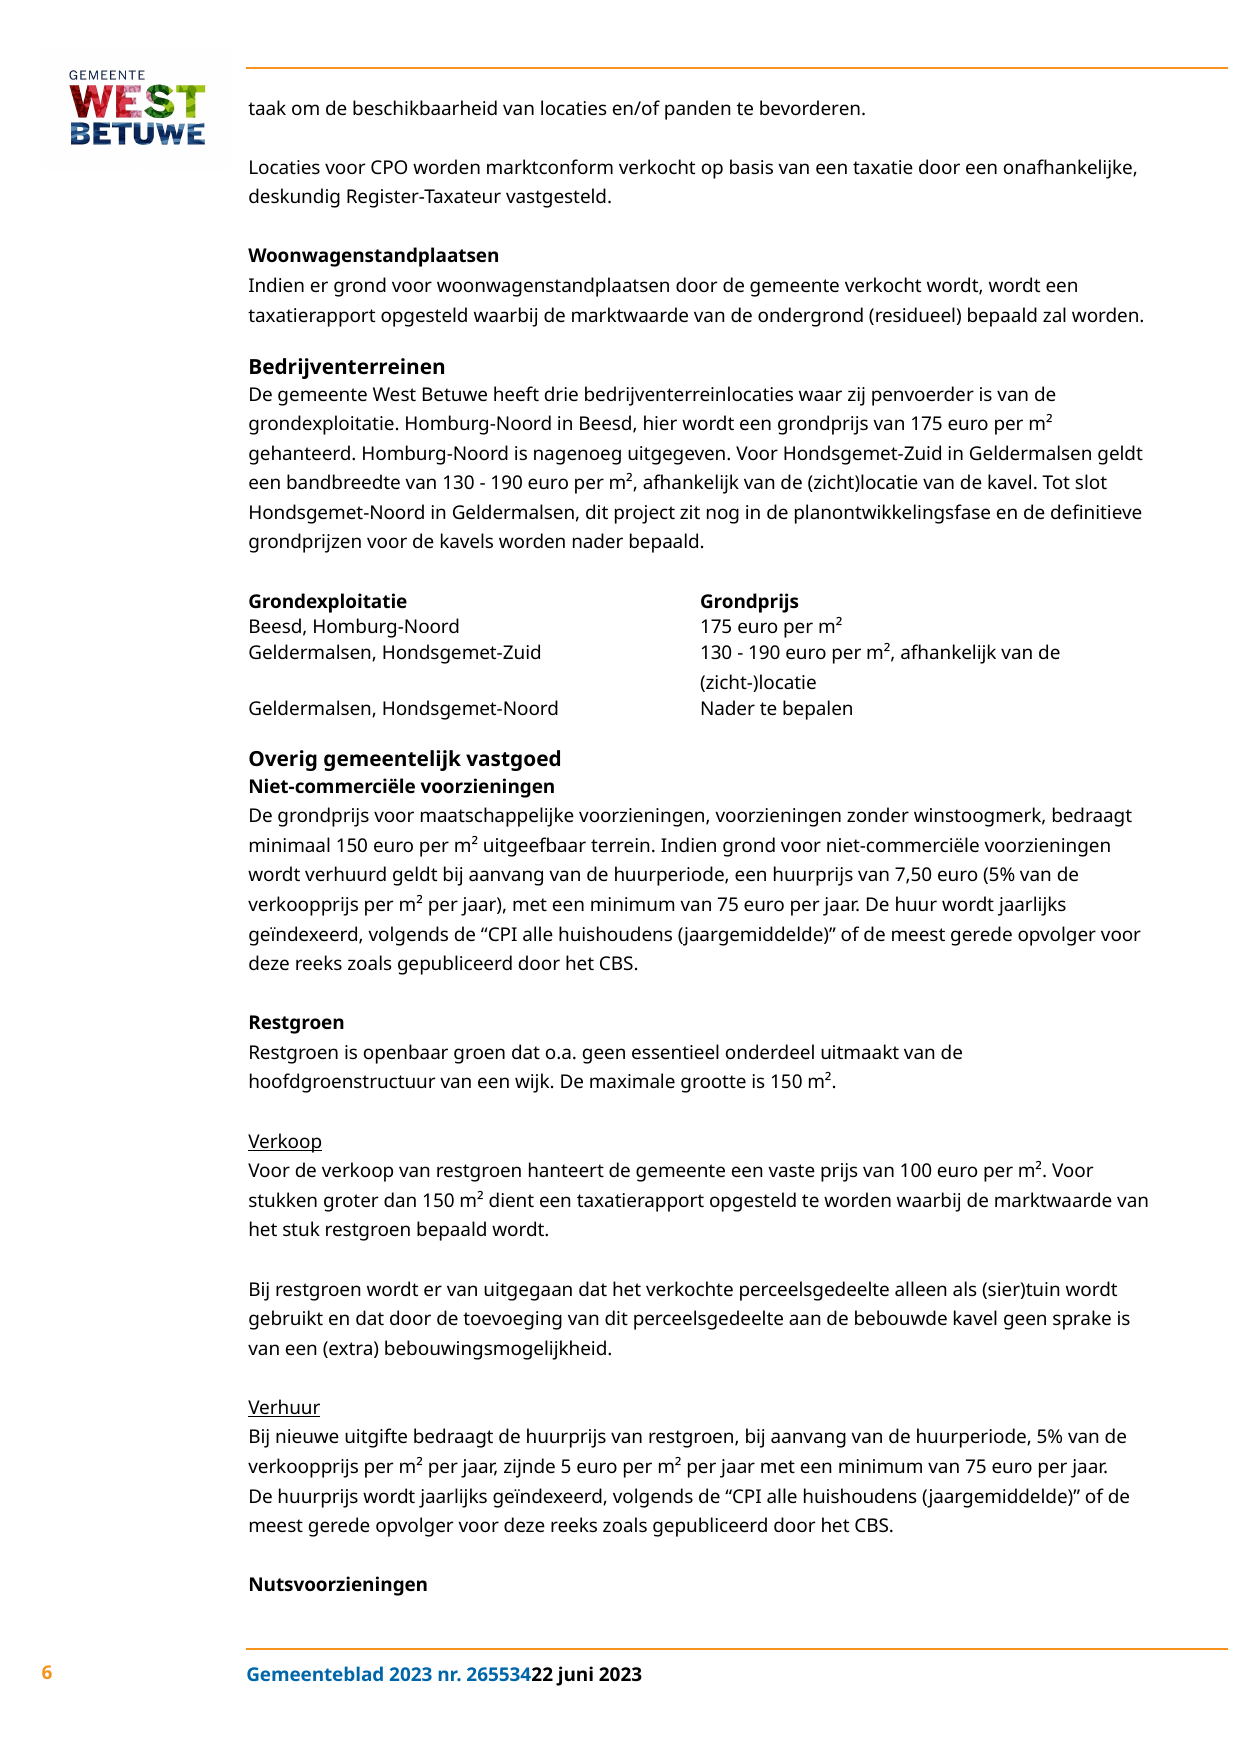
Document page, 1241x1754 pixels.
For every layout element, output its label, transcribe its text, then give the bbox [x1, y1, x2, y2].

text Verkoop [248, 1128, 1152, 1154]
table_cell Beesd, Homburg-Noord [248, 614, 700, 639]
table_cell Geldermalsen, Hondsgemet-Zuid [248, 639, 700, 695]
text Bij restgroen wordt er van uitgegaan dat het verkochte perceelsgedeelte alleen als (sier)tuin wordt gebruikt en dat door de toevoeging van dit perceelsgedeelte aan de bebouwde kavel geen sprake is van een (extra) bebouwingsmogelijkheid. [248, 1276, 1152, 1361]
table_header Grondexploitatie [248, 588, 700, 614]
text De gemeente West Betuwe heeft drie bedrijventerreinlocaties waar zij penvoerder is van de grondexploitatie. Homburg-Noord in Beesd, hier wordt een grondprijs van 175 euro per m² gehanteerd. Homburg-Noord is nagenoeg uitgegeven. Voor Hondsgemet-Zuid in Geldermalsen geldt een bandbreedte van 130 - 190 euro per m², afhankelijk van de (zicht)locatie van de kavel. Tot slot Hondsgemet-Noord in Geldermalsen, dit project zit nog in de planontwikkelingsfase en de definitieve grondprijzen voor de kavels worden nader bepaald. [248, 381, 1152, 554]
text Overig gemeentelijk vastgoed [248, 744, 1152, 773]
text Verhuur [248, 1394, 1152, 1420]
table_cell 175 euro per m² [700, 614, 1152, 639]
text De grondprijs voor maatschappelijke voorzieningen, voorzieningen zonder winstoogmerk, bedraagt minimaal 150 euro per m² uitgeefbaar terrein. Indien grond voor niet-commerciële voorzieningen wordt verhuurd geldt bij aanvang van de huurperiode, een huurprijs van 7,50 euro (5% van de verkoopprijs per m² per jaar), met een minimum van 75 euro per jaar. De huur wordt jaarlijks geïndexeerd, volgends de “CPI alle huishoudens (jaargemiddelde)” of de meest gerede opvolger voor deze reeks zoals gepubliceerd door het CBS. [248, 802, 1152, 976]
text Voor de verkoop van restgroen hanteert de gemeente een vaste prijs van 100 euro per m². Voor stukken groter dan 150 m² dient een taxatierapport opgesteld te worden waarbij de marktwaarde van het stuk restgroen bepaald wordt. [248, 1157, 1152, 1242]
text Bedrijventerreinen [248, 352, 1152, 381]
text taak om de beschikbaarheid van locaties en/of panden te bevorderen. [248, 95, 1152, 121]
table_cell Nader te bepalen [700, 695, 1152, 720]
text Woonwagenstandplaatsen [248, 243, 1152, 268]
table_header Grondprijs [700, 588, 1152, 614]
text Indien er grond voor woonwagenstandplaatsen door de gemeente verkocht wordt, wordt een taxatierapport opgesteld waarbij de marktwaarde van de ondergrond (residueel) bepaald zal worden. [248, 272, 1152, 328]
text Locaties voor CPO worden marktconform verkocht op basis van een taxatie door een onafhankelijke, deskundig Register-Taxateur vastgesteld. [248, 154, 1152, 209]
table_cell Geldermalsen, Hondsgemet-Noord [248, 695, 700, 720]
table_cell 130 - 190 euro per m², afhankelijk van de (zicht-)locatie [700, 639, 1152, 695]
text Bij nieuwe uitgifte bedraagt de huurprijs van restgroen, bij aanvang van de huurperiode, 5% van de verkoopprijs per m² per jaar, zijnde 5 euro per m² per jaar met een minimum van 75 euro per jaar. [248, 1424, 1152, 1479]
text Restgroen is openbaar groen dat o.a. geen essentieel onderdeel uitmaakt van de hoofdgroenstructuur van een wijk. De maximale grootte is 150 m². [248, 1039, 1152, 1094]
text Nutsvoorzieningen [248, 1572, 1152, 1597]
text Restgroen [248, 1009, 1152, 1035]
picture [41, 47, 231, 172]
text De huurprijs wordt jaarlijks geïndexeerd, volgends de “CPI alle huishoudens (jaargemiddelde)” of de meest gerede opvolger voor deze reeks zoals gepubliceerd door het CBS. [248, 1483, 1152, 1538]
text Niet-commerciële voorzieningen [248, 773, 1152, 799]
